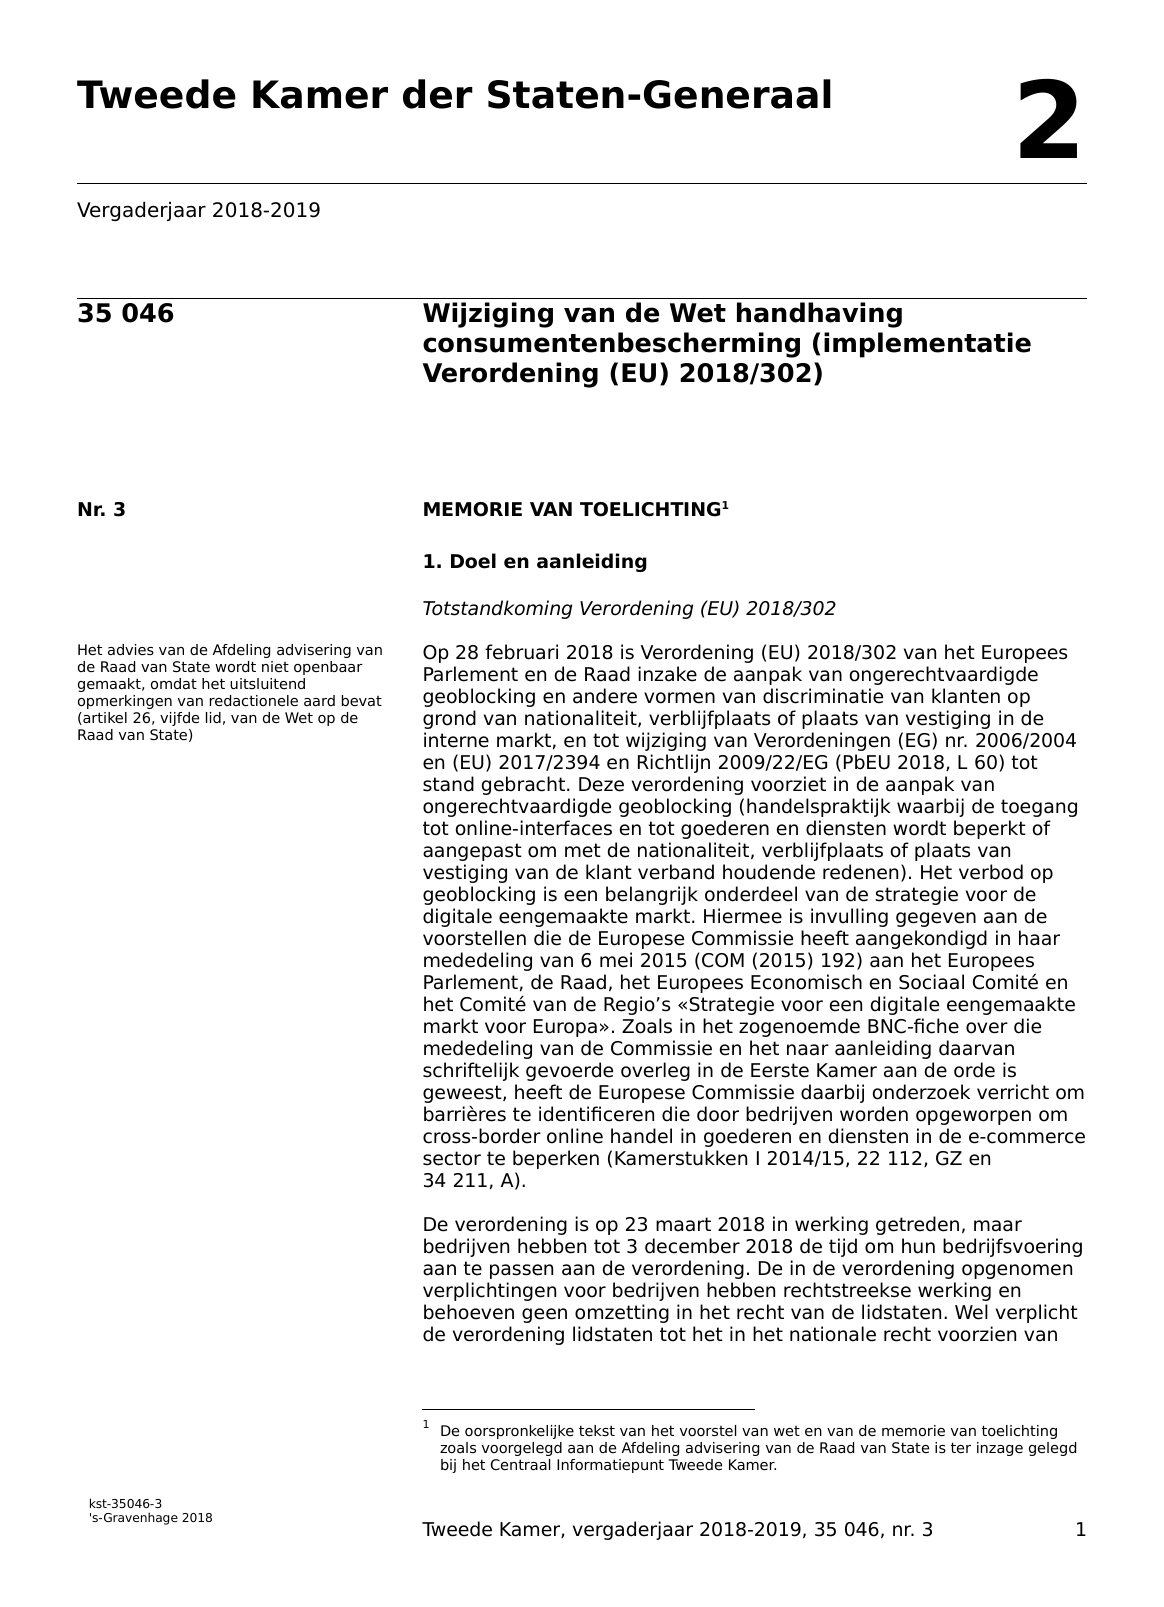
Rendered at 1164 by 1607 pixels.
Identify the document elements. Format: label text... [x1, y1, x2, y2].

subtitle 1. Doel en aanleiding [422, 551, 1087, 573]
text 's-Gravenhage 2018 [88, 1511, 323, 1525]
text Op 28 februari 2018 is Verordening (EU) 2018/302 van het Europees Parlement en de Raad inzake de aanpak van ongerechtvaardigde geoblocking en andere vormen van discriminatie van klanten op grond van nationaliteit, verblijfplaats of plaats van vestiging in de interne markt, en tot wijziging van Verordeningen (EG) nr. 2006/2004 en (EU) 2017/2394 en Richtlijn 2009/22/EG (PbEU 2018, L 60) tot stand gebracht. Deze verordening voorziet in de aanpak van ongerechtvaardigde geoblocking (handelspraktijk waarbij de toegang tot online-interfaces en tot goederen en diensten wordt beperkt of aangepast om met de nationaliteit, verblijfplaats of plaats van vestiging van de klant verband houdende redenen). Het verbod op geoblocking is een belangrijk onderdeel van de strategie voor de digitale eengemaakte markt. Hiermee is invulling gegeven aan de voorstellen die de Europese Commissie heeft aangekondigd in haar mededeling van 6 mei 2015 (COM (2015) 192) aan het Europees Parlement, de Raad, het Europees Economisch en Sociaal Comité en het Comité van de Regio’s «Strategie voor een digitale eengemaakte markt voor Europa». Zoals in het zogenoemde BNC-fiche over die mededeling van de Commissie en het naar aanleiding daarvan schriftelijk gevoerde overleg in de Eerste Kamer aan de orde is geweest, heeft de Europese Commissie daarbij onderzoek verricht om barrières te identificeren die door bedrijven worden opgeworpen om cross-border online handel in goederen en diensten in de e-commerce sector te beperken (Kamerstukken I 2014/15, 22 112, GZ en 34 211, A). [422, 642, 1087, 1192]
table_header Tweede Kamer der Staten-Generaal [77, 59, 886, 183]
text kst-35046-3 [88, 1497, 323, 1511]
text Het advies van de Afdeling advisering van de Raad van State wordt niet openbaar gemaakt, omdat het uitsluitend opmerkingen van redactionele aard bevat (artikel 26, vijfde lid, van de Wet op de Raad van State) [77, 642, 399, 743]
subtitle 35 046 Wijziging van de Wet handhaving consumentenbescherming (implementatie Verordening (EU) 2018/302) [77, 299, 1087, 388]
table_cell Vergaderjaar 2018-2019 [77, 184, 1087, 298]
table_header 2 [886, 59, 1087, 183]
text De oorspronkelijke tekst van het voorstel van wet en van de memorie van toelichting zoals voorgelegd aan de Afdeling advisering van de Raad van State is ter inzage gelegd bij het Centraal Informatiepunt Tweede Kamer. [422, 1418, 1087, 1474]
subtitle Nr. 3 MEMORIE VAN TOELICHTING [77, 499, 1087, 521]
text De verordening is op 23 maart 2018 in werking getreden, maar bedrijven hebben tot 3 december 2018 de tijd om hun bedrijfsvoering aan te passen aan de verordening. De in de verordening opgenomen verplichtingen voor bedrijven hebben rechtstreekse werking en behoeven geen omzetting in het recht van de lidstaten. Wel verplicht de verordening lidstaten tot het in het nationale recht voorzien van [422, 1214, 1087, 1346]
subtitle Totstandkoming Verordening (EU) 2018/302 [422, 598, 1087, 620]
